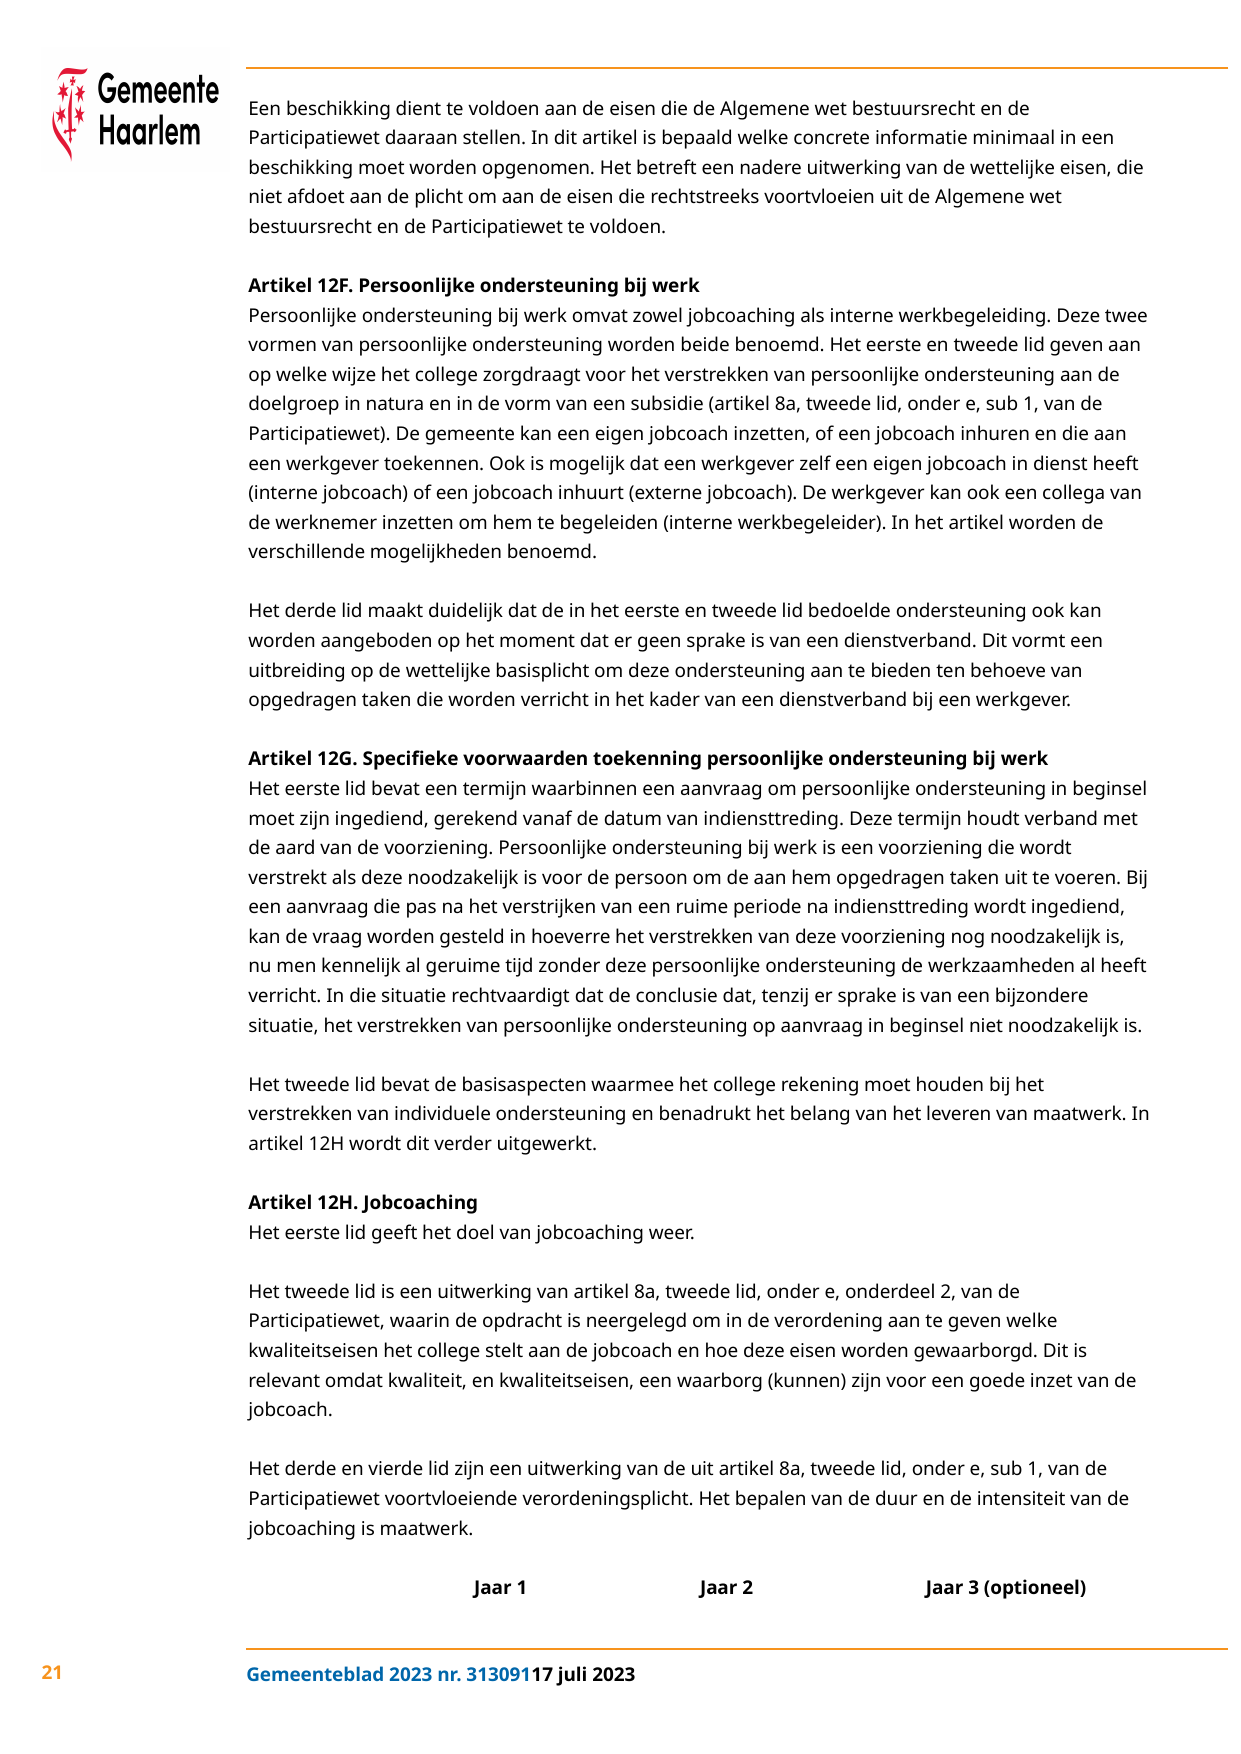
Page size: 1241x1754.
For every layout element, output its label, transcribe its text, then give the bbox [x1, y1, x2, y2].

table_header Jaar 3 (optioneel) [926, 1574, 1152, 1600]
text Het tweede lid is een uitwerking van artikel 8a, tweede lid, onder e, onderdeel 2, van de Participatiewet, waarin de opdracht is neergelegd om in de verordening aan te geven welke kwaliteitseisen het college stelt aan de jobcoach en hoe deze eisen worden gewaarborgd. Dit is relevant omdat kwaliteit, en kwaliteitseisen, een waarborg (kunnen) zijn voor een goede inzet van de jobcoach. [248, 1278, 1152, 1422]
table_header Jaar 1 [474, 1574, 700, 1600]
text Het eerste lid bevat een termijn waarbinnen een aanvraag om persoonlijke ondersteuning in beginsel moet zijn ingediend, gerekend vanaf de datum van indiensttreding. Deze termijn houdt verband met de aard van de voorziening. Persoonlijke ondersteuning bij werk is een voorziening die wordt verstrekt als deze noodzakelijk is voor de persoon om de aan hem opgedragen taken uit te voeren. Bij een aanvraag die pas na het verstrijken van een ruime periode na indiensttreding wordt ingediend, kan de vraag worden gesteld in hoeverre het verstrekken van deze voorziening nog noodzakelijk is, nu men kennelijk al geruime tijd zonder deze persoonlijke ondersteuning de werkzaamheden al heeft verricht. In die situatie rechtvaardigt dat de conclusie dat, tenzij er sprake is van een bijzondere situatie, het verstrekken van persoonlijke ondersteuning op aanvraag in beginsel niet noodzakelijk is. [248, 775, 1152, 1038]
picture [41, 47, 231, 172]
text Een beschikking dient te voldoen aan de eisen die de Algemene wet bestuursrecht en de Participatiewet daaraan stellen. In dit artikel is bepaald welke concrete informatie minimaal in een beschikking moet worden opgenomen. Het betreft een nadere uitwerking van de wettelijke eisen, die niet afdoet aan de plicht om aan de eisen die rechtstreeks voortvloeien uit de Algemene wet bestuursrecht en de Participatiewet te voldoen. [248, 95, 1152, 239]
text Het tweede lid bevat de basisaspecten waarmee het college rekening moet houden bij het verstrekken van individuele ondersteuning en benadrukt het belang van het leveren van maatwerk. In artikel 12H wordt dit verder uitgewerkt. [248, 1071, 1152, 1156]
text Artikel 12H. Jobcoaching [248, 1189, 1152, 1215]
table_header [248, 1574, 474, 1600]
table_header Jaar 2 [700, 1574, 926, 1600]
text Het eerste lid geeft het doel van jobcoaching weer. [248, 1219, 1152, 1245]
text Persoonlijke ondersteuning bij werk omvat zowel jobcoaching als interne werkbegeleiding. Deze twee vormen van persoonlijke ondersteuning worden beide benoemd. Het eerste en tweede lid geven aan op welke wijze het college zorgdraagt voor het verstrekken van persoonlijke ondersteuning aan de doelgroep in natura en in de vorm van een subsidie (artikel 8a, tweede lid, onder e, sub 1, van de Participatiewet). De gemeente kan een eigen jobcoach inzetten, of een jobcoach inhuren en die aan een werkgever toekennen. Ook is mogelijk dat een werkgever zelf een eigen jobcoach in dienst heeft (interne jobcoach) of een jobcoach inhuurt (externe jobcoach). De werkgever kan ook een collega van de werknemer inzetten om hem te begeleiden (interne werkbegeleider). In het artikel worden de verschillende mogelijkheden benoemd. [248, 302, 1152, 564]
text Artikel 12F. Persoonlijke ondersteuning bij werk [248, 272, 1152, 298]
text Het derde en vierde lid zijn een uitwerking van de uit artikel 8a, tweede lid, onder e, sub 1, van de Participatiewet voortvloeiende verordeningsplicht. Het bepalen van de duur en de intensiteit van de jobcoaching is maatwerk. [248, 1456, 1152, 1541]
text Het derde lid maakt duidelijk dat de in het eerste en tweede lid bedoelde ondersteuning ook kan worden aangeboden op het moment dat er geen sprake is van een dienstverband. Dit vormt een uitbreiding op de wettelijke basisplicht om deze ondersteuning aan te bieden ten behoeve van opgedragen taken die worden verricht in het kader van een dienstverband bij een werkgever. [248, 598, 1152, 712]
text Artikel 12G. Specifieke voorwaarden toekenning persoonlijke ondersteuning bij werk [248, 746, 1152, 771]
